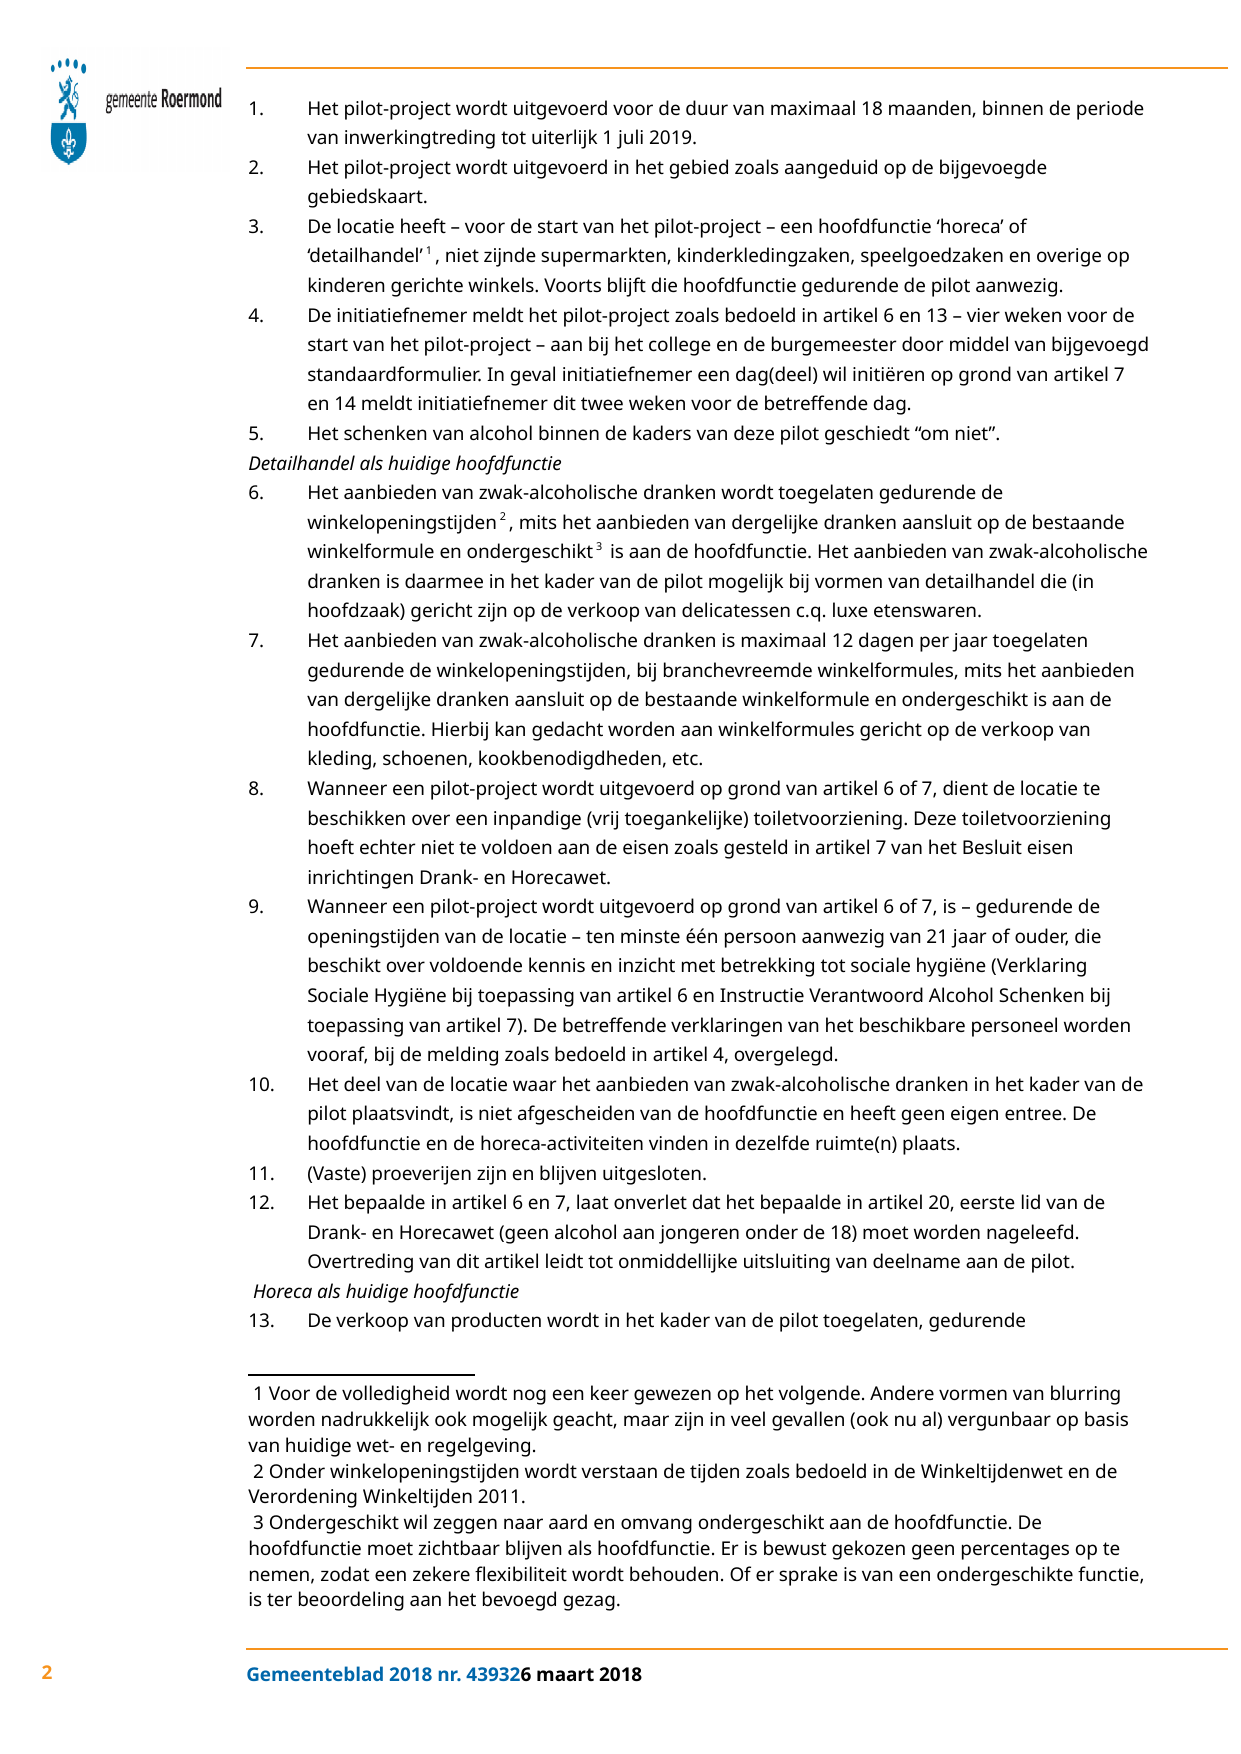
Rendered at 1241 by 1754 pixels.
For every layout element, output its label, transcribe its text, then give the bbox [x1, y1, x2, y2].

list (Vaste) proeverijen zijn en blijven uitgesloten. [248, 1160, 1152, 1186]
text Horeca als huidige hoofdfunctie [248, 1278, 1152, 1304]
list Het pilot-project wordt uitgevoerd voor de duur van maximaal 18 maanden, binnen de periode van inwerkingtreding tot uiterlijk 1 juli 2019. [248, 95, 1152, 150]
list Het aanbieden van zwak-alcoholische dranken is maximaal 12 dagen per jaar toegelaten gedurende de winkelopeningstijden, bij branchevreemde winkelformules, mits het aanbieden van dergelijke dranken aansluit op de bestaande winkelformule en ondergeschikt is aan de hoofdfunctie. Hierbij kan gedacht worden aan winkelformules gericht op de verkoop van kleding, schoenen, kookbenodigdheden, etc. [248, 627, 1152, 771]
text Detailhandel als huidige hoofdfunctie [248, 450, 1152, 476]
list Het deel van de locatie waar het aanbieden van zwak-alcoholische dranken in het kader van de pilot plaatsvindt, is niet afgescheiden van de hoofdfunctie en heeft geen eigen entree. De hoofdfunctie en de horeca-activiteiten vinden in dezelfde ruimte(n) plaats. [248, 1071, 1152, 1156]
list Wanneer een pilot-project wordt uitgevoerd op grond van artikel 6 of 7, is – gedurende de openingstijden van de locatie – ten minste één persoon aanwezig van 21 jaar of ouder, die beschikt over voldoende kennis en inzicht met betrekking tot sociale hygiëne (Verklaring Sociale Hygiëne bij toepassing van artikel 6 en Instructie Verantwoord Alcohol Schenken bij toepassing van artikel 7). De betreffende verklaringen van het beschikbare personeel worden vooraf, bij de melding zoals bedoeld in artikel 4, overgelegd. [248, 893, 1152, 1067]
list De locatie heeft – voor de start van het pilot-project – een hoofdfunctie ‘horeca’ of ‘detailhandel’, niet zijnde supermarkten, kinderkledingzaken, speelgoedzaken en overige op kinderen gerichte winkels. Voorts blijft die hoofdfunctie gedurende de pilot aanwezig. [248, 213, 1152, 298]
list De initiatiefnemer meldt het pilot-project zoals bedoeld in artikel 6 en 13 – vier weken voor de start van het pilot-project – aan bij het college en de burgemeester door middel van bijgevoegd standaardformulier. In geval initiatiefnemer een dag(deel) wil initiëren op grond van artikel 7 en 14 meldt initiatiefnemer dit twee weken voor de betreffende dag. [248, 302, 1152, 416]
list Ondergeschikt wil zeggen naar aard en omvang ondergeschikt aan de hoofdfunctie. De hoofdfunctie moet zichtbaar blijven als hoofdfunctie. Er is bewust gekozen geen percentages op te nemen, zodat een zekere flexibiliteit wordt behouden. Of er sprake is van een ondergeschikte functie, is ter beoordeling aan het bevoegd gezag. [248, 1509, 1152, 1612]
list De verkoop van producten wordt in het kader van de pilot toegelaten, gedurende [248, 1308, 1152, 1333]
list Het aanbieden van zwak-alcoholische dranken wordt toegelaten gedurende de winkelopeningstijden, mits het aanbieden van dergelijke dranken aansluit op de bestaande winkelformule en ondergeschikt is aan de hoofdfunctie. Het aanbieden van zwak-alcoholische dranken is daarmee in het kader van de pilot mogelijk bij vormen van detailhandel die (in hoofdzaak) gericht zijn op de verkoop van delicatessen c.q. luxe etenswaren. [248, 479, 1152, 623]
picture [41, 47, 231, 172]
list Voor de volledigheid wordt nog een keer gewezen op het volgende. Andere vormen van blurring worden nadrukkelijk ook mogelijk geacht, maar zijn in veel gevallen (ook nu al) vergunbaar op basis van huidige wet- en regelgeving. [248, 1381, 1152, 1458]
list Het bepaalde in artikel 6 en 7, laat onverlet dat het bepaalde in artikel 20, eerste lid van de Drank- en Horecawet (geen alcohol aan jongeren onder de 18) moet worden nageleefd. Overtreding van dit artikel leidt tot onmiddellijke uitsluiting van deelname aan de pilot. [248, 1189, 1152, 1274]
list Het pilot-project wordt uitgevoerd in het gebied zoals aangeduid op de bijgevoegde gebiedskaart. [248, 154, 1152, 209]
list Het schenken van alcohol binnen de kaders van deze pilot geschiedt “om niet”. [248, 420, 1152, 446]
list Wanneer een pilot-project wordt uitgevoerd op grond van artikel 6 of 7, dient de locatie te beschikken over een inpandige (vrij toegankelijke) toiletvoorziening. Deze toiletvoorziening hoeft echter niet te voldoen aan de eisen zoals gesteld in artikel 7 van het Besluit eisen inrichtingen Drank- en Horecawet. [248, 775, 1152, 890]
list Onder winkelopeningstijden wordt verstaan de tijden zoals bedoeld in de Winkeltijdenwet en de Verordening Winkeltijden 2011. [248, 1458, 1152, 1509]
